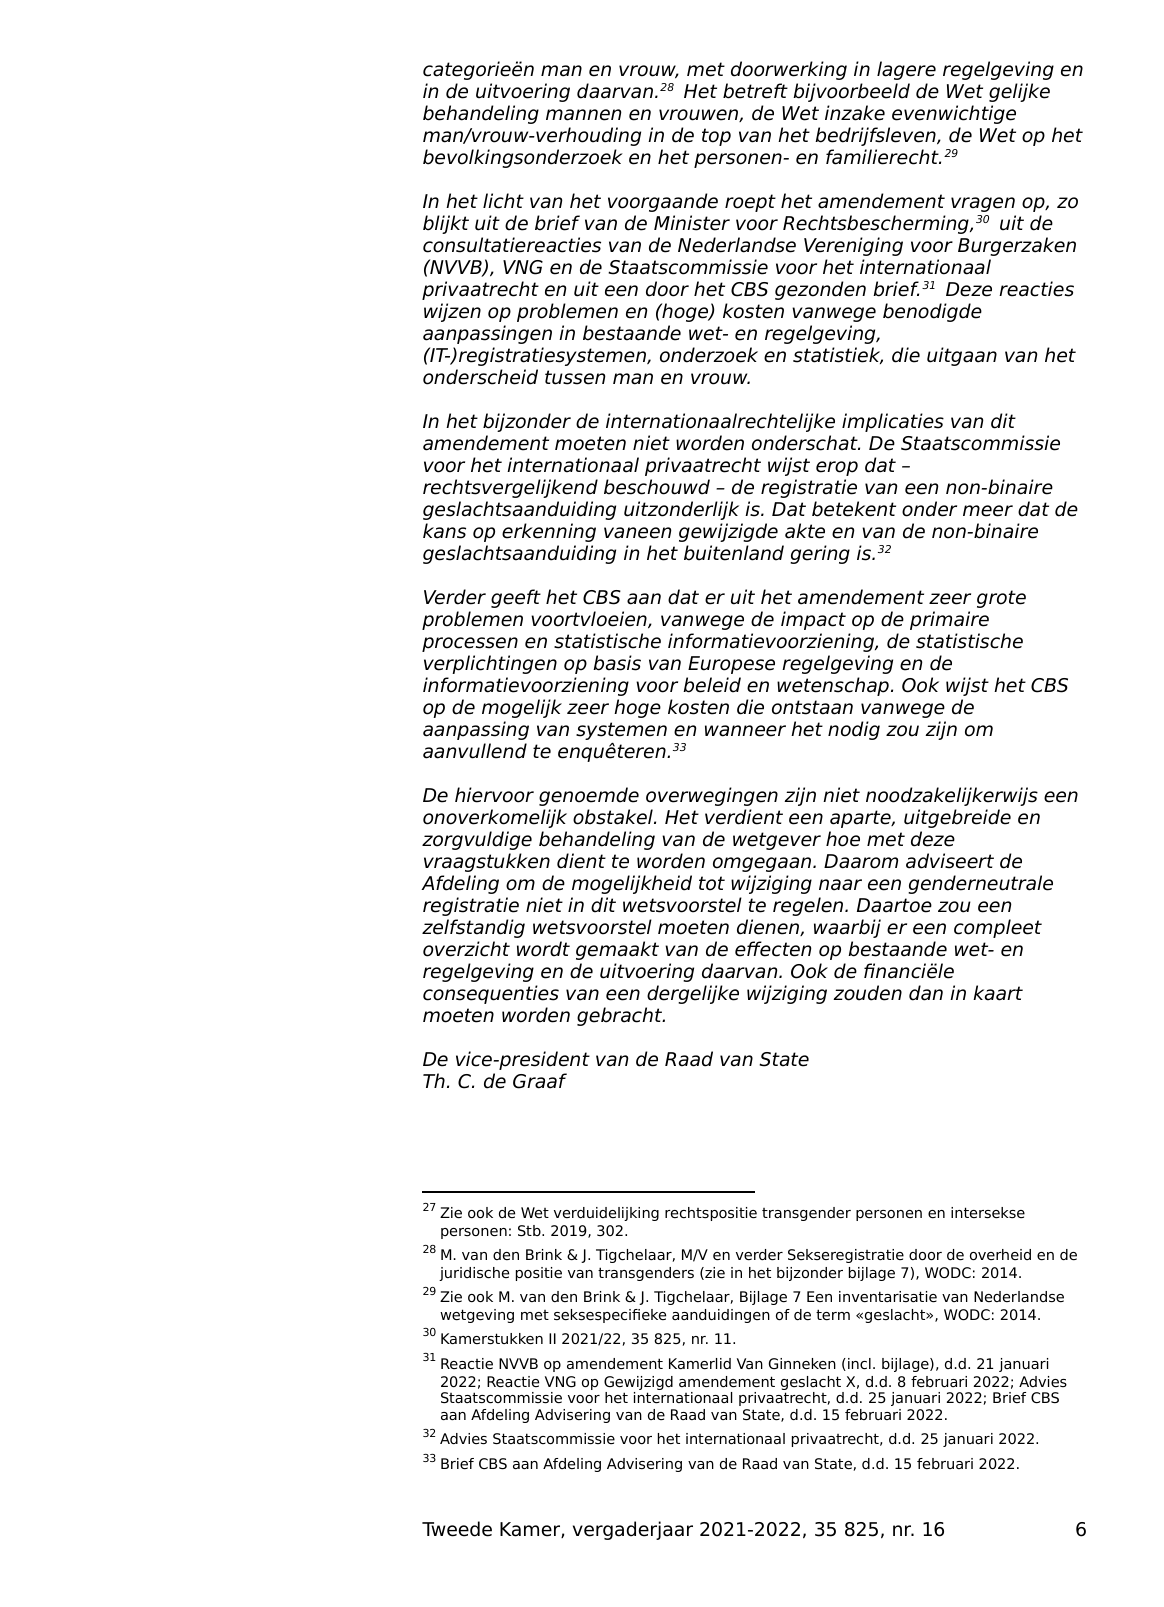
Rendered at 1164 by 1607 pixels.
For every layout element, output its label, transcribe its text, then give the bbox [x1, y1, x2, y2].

text De vice-president van de Raad van State [422, 1049, 1087, 1071]
text categorieën man en vrouw, met doorwerking in lagere regelgeving en in de uitvoering daarvan. Het betreft bijvoorbeeld de Wet gelijke behandeling mannen en vrouwen, de Wet inzake evenwichtige man/vrouw-verhouding in de top van het bedrijfsleven, de Wet op het bevolkingsonderzoek en het personen- en familierecht. [422, 59, 1087, 169]
text In het licht van het voorgaande roept het amendement vragen op, zo blijkt uit de brief van de Minister voor Rechtsbescherming, uit de consultatiereacties van de Nederlandse Vereniging voor Burgerzaken (NVVB), VNG en de Staatscommissie voor het internationaal privaatrecht en uit een door het CBS gezonden brief. Deze reacties wijzen op problemen en (hoge) kosten vanwege benodigde aanpassingen in bestaande wet- en regelgeving, (IT-)registratiesystemen, onderzoek en statistiek, die uitgaan van het onderscheid tussen man en vrouw. [422, 191, 1087, 389]
text Th. C. de Graaf [422, 1071, 1087, 1093]
text De hiervoor genoemde overwegingen zijn niet noodzakelijkerwijs een onoverkomelijk obstakel. Het verdient een aparte, uitgebreide en zorgvuldige behandeling van de wetgever hoe met deze vraagstukken dient te worden omgegaan. Daarom adviseert de Afdeling om de mogelijkheid tot wijziging naar een genderneutrale registratie niet in dit wetsvoorstel te regelen. Daartoe zou een zelfstandig wetsvoorstel moeten dienen, waarbij er een compleet overzicht wordt gemaakt van de effecten op bestaande wet- en regelgeving en de uitvoering daarvan. Ook de financiële consequenties van een dergelijke wijziging zouden dan in kaart moeten worden gebracht. [422, 785, 1087, 1027]
text Brief CBS aan Afdeling Advisering van de Raad van State, d.d. 15 februari 2022. [422, 1452, 1087, 1474]
text Reactie NVVB op amendement Kamerlid Van Ginneken (incl. bijlage), d.d. 21 januari 2022; Reactie VNG op Gewijzigd amendement geslacht X, d.d. 8 februari 2022; Advies Staatscommissie voor het internationaal privaatrecht, d.d. 25 januari 2022; Brief CBS aan Afdeling Advisering van de Raad van State, d.d. 15 februari 2022. [422, 1352, 1087, 1424]
text In het bijzonder de internationaalrechtelijke implicaties van dit amendement moeten niet worden onderschat. De Staatscommissie voor het internationaal privaatrecht wijst erop dat – rechtsvergelijkend beschouwd – de registratie van een non-binaire geslachtsaanduiding uitzonderlijk is. Dat betekent onder meer dat de kans op erkenning vaneen gewijzigde akte en van de non-binaire geslachtsaanduiding in het buitenland gering is. [422, 411, 1087, 565]
text Advies Staatscommissie voor het internationaal privaatrecht, d.d. 25 januari 2022. [422, 1427, 1087, 1449]
text Zie ook de Wet verduidelijking rechtspositie transgender personen en intersekse personen: Stb. 2019, 302. [422, 1201, 1087, 1240]
text Kamerstukken II 2021/22, 35 825, nr. 11. [422, 1327, 1087, 1349]
text Zie ook M. van den Brink & J. Tigchelaar, Bijlage 7 Een inventarisatie van Nederlandse wetgeving met seksespecifieke aanduidingen of de term «geslacht», WODC: 2014. [422, 1285, 1087, 1324]
text M. van den Brink & J. Tigchelaar, M/V en verder Sekseregistratie door de overheid en de juridische positie van transgenders (zie in het bijzonder bijlage 7), WODC: 2014. [422, 1243, 1087, 1282]
text Verder geeft het CBS aan dat er uit het amendement zeer grote problemen voortvloeien, vanwege de impact op de primaire processen en statistische informatievoorziening, de statistische verplichtingen op basis van Europese regelgeving en de informatievoorziening voor beleid en wetenschap. Ook wijst het CBS op de mogelijk zeer hoge kosten die ontstaan vanwege de aanpassing van systemen en wanneer het nodig zou zijn om aanvullend te enquêteren. [422, 587, 1087, 763]
